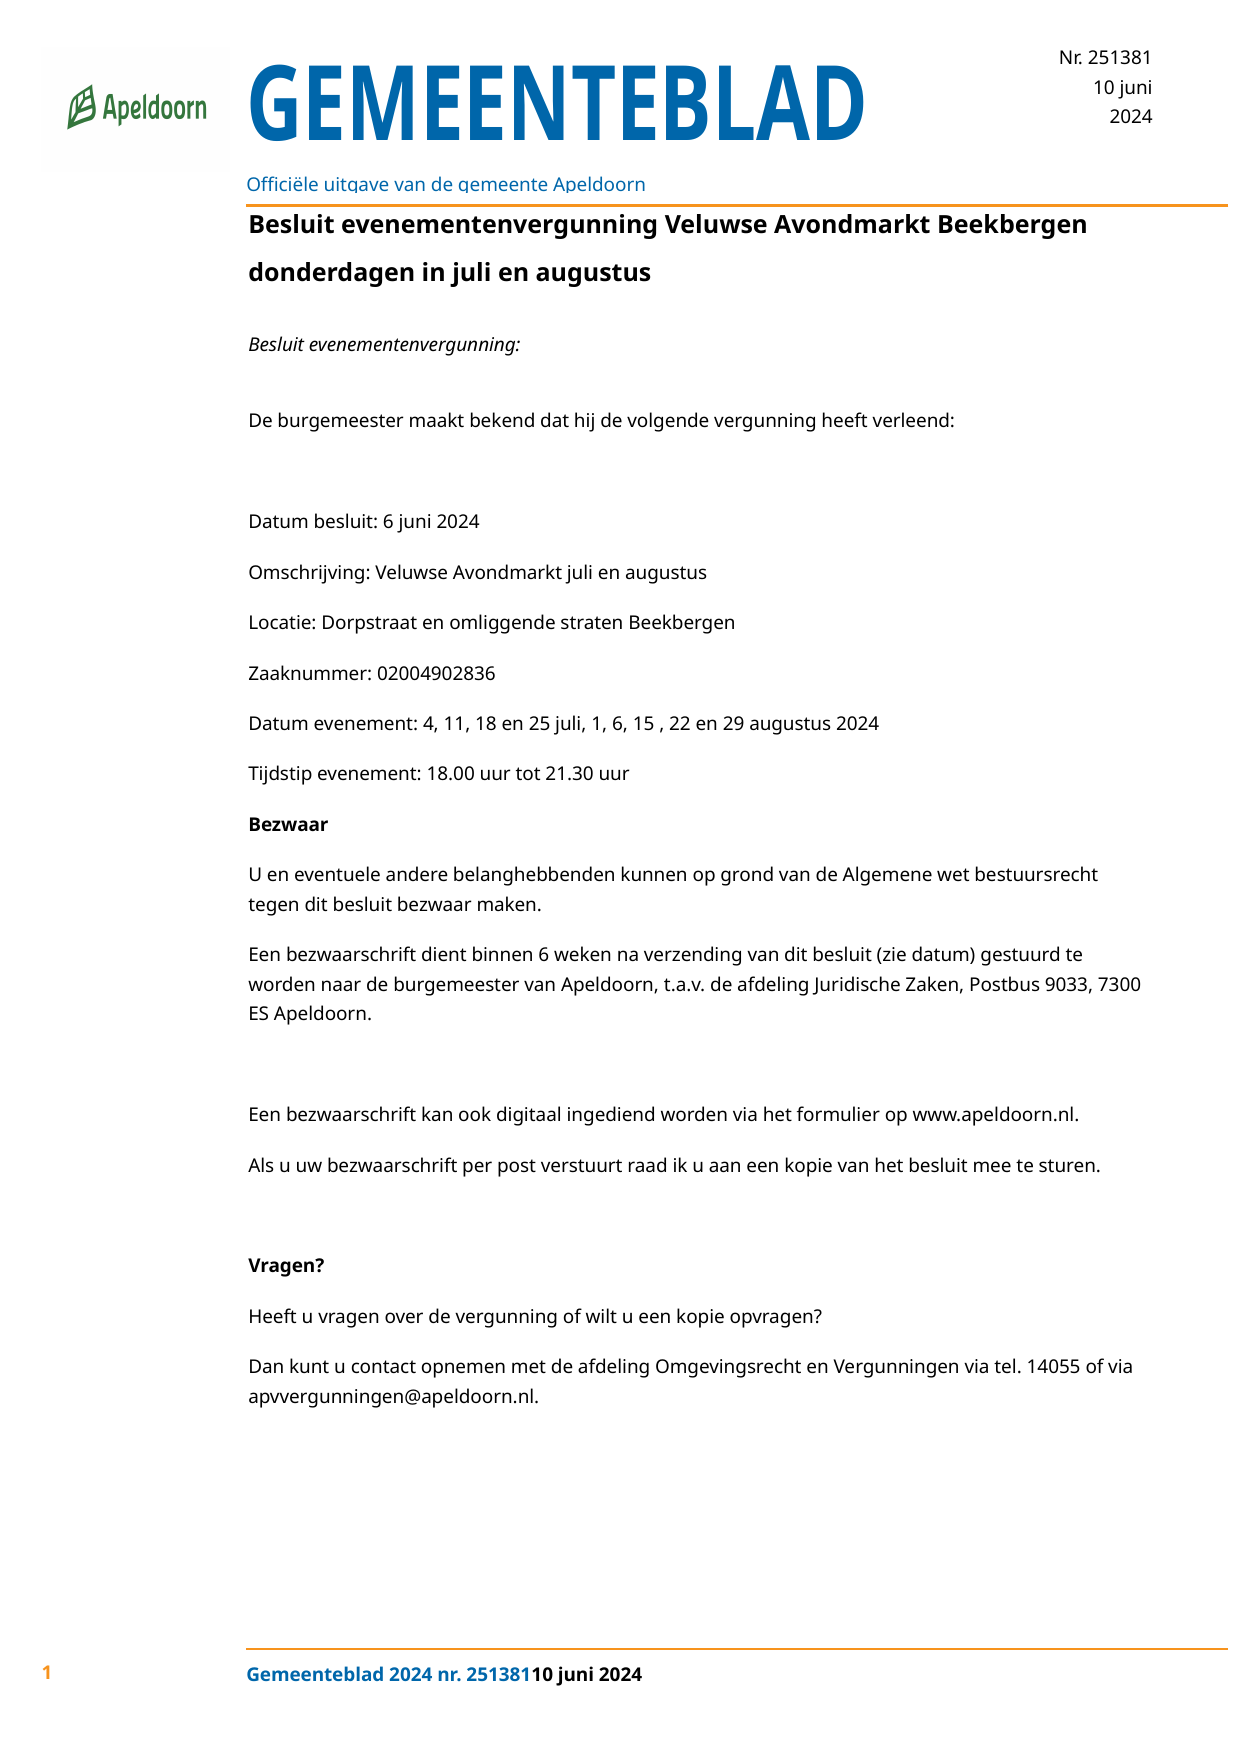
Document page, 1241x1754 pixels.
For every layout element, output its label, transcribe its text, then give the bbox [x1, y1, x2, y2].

text Locatie: Dorpstraat en omliggende straten Beekbergen [248, 609, 1152, 635]
text U en eventuele andere belanghebbenden kunnen op grond van de Algemene wet bestuursrecht tegen dit besluit bezwaar maken. [248, 861, 1152, 917]
picture [41, 47, 231, 172]
text Besluit evenementenvergunning: [248, 331, 1152, 357]
text Vragen? [248, 1253, 1152, 1278]
text Dan kunt u contact opnemen met de afdeling Omgevingsrecht en Vergunningen via tel. 14055 of via apvvergunningen@apeldoorn.nl. [248, 1353, 1152, 1409]
text Datum besluit: 6 juni 2024 [248, 508, 1152, 534]
text Besluit evenementenvergunning Veluwse Avondmarkt Beekbergen donderdagen in juli en augustus [248, 207, 1152, 288]
text De burgemeester maakt bekend dat hij de volgende vergunning heeft verleend: [248, 408, 1152, 433]
text Bezwaar [248, 811, 1152, 837]
text Tijdstip evenement: 18.00 uur tot 21.30 uur [248, 761, 1152, 786]
text Omschrijving: Veluwse Avondmarkt juli en augustus [248, 559, 1152, 584]
text Een bezwaarschrift dient binnen 6 weken na verzending van dit besluit (zie datum) gestuurd te worden naar de burgemeester van Apeldoorn, t.a.v. de afdeling Juridische Zaken, Postbus 9033, 7300 ES Apeldoorn. [248, 941, 1152, 1026]
text Een bezwaarschrift kan ook digitaal ingediend worden via het formulier op www.apeldoorn.nl. [248, 1101, 1152, 1127]
text Zaaknummer: 02004902836 [248, 660, 1152, 685]
text Als u uw bezwaarschrift per post verstuurt raad ik u aan een kopie van het besluit mee te sturen. [248, 1152, 1152, 1177]
text Datum evenement: 4, 11, 18 en 25 juli, 1, 6, 15 , 22 en 29 augustus 2024 [248, 710, 1152, 736]
text Heeft u vragen over de vergunning of wilt u een kopie opvragen? [248, 1303, 1152, 1329]
